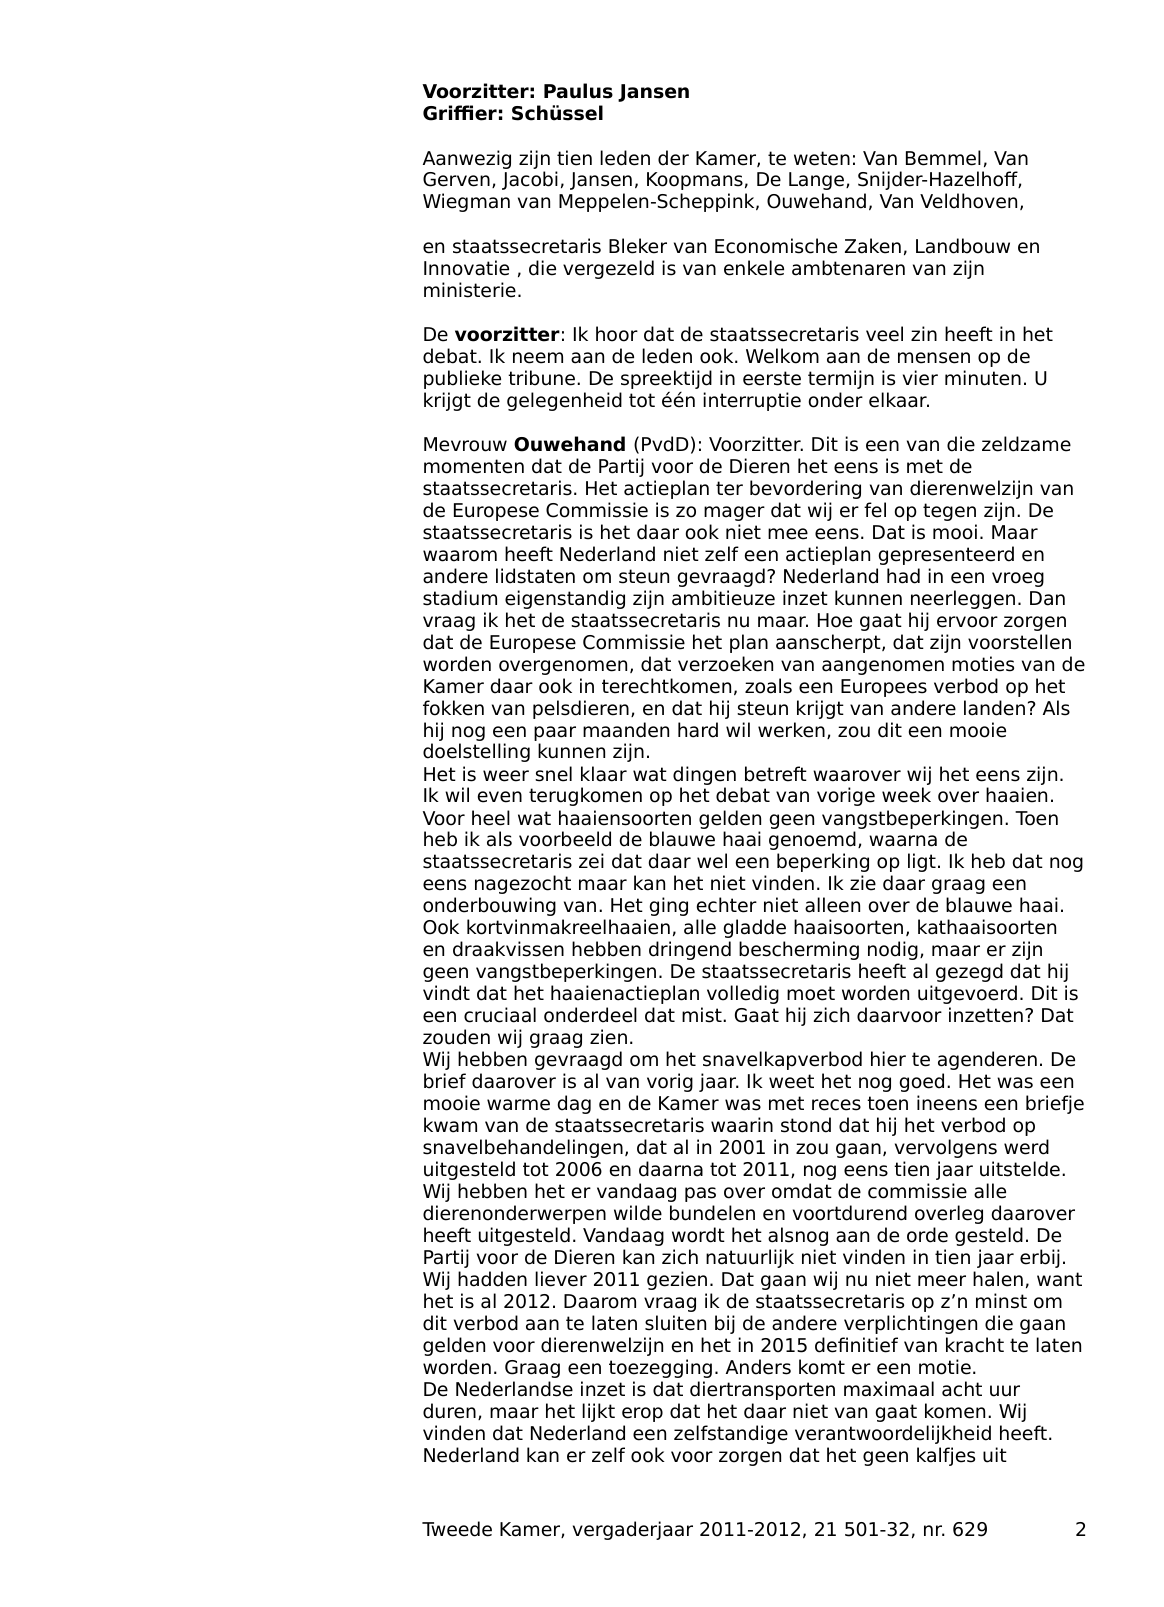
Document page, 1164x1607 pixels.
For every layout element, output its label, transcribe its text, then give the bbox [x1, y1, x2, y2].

text De voorzitter: Ik hoor dat de staatssecretaris veel zin heeft in het debat. Ik neem aan de leden ook. Welkom aan de mensen op de publieke tribune. De spreektijd in eerste termijn is vier minuten. U krijgt de gelegenheid tot één interruptie onder elkaar. [422, 324, 1087, 412]
text Mevrouw Ouwehand (PvdD): Voorzitter. Dit is een van die zeldzame momenten dat de Partij voor de Dieren het eens is met de staatssecretaris. Het actieplan ter bevordering van dierenwelzijn van de Europese Commissie is zo mager dat wij er fel op tegen zijn. De staatssecretaris is het daar ook niet mee eens. Dat is mooi. Maar waarom heeft Nederland niet zelf een actieplan gepresenteerd en andere lidstaten om steun gevraagd? Nederland had in een vroeg stadium eigenstandig zijn ambitieuze inzet kunnen neerleggen. Dan vraag ik het de staatssecretaris nu maar. Hoe gaat hij ervoor zorgen dat de Europese Commissie het plan aanscherpt, dat zijn voorstellen worden overgenomen, dat verzoeken van aangenomen moties van de Kamer daar ook in terechtkomen, zoals een Europees verbod op het fokken van pelsdieren, en dat hij steun krijgt van andere landen? Als hij nog een paar maanden hard wil werken, zou dit een mooie doelstelling kunnen zijn. [422, 434, 1087, 763]
text Wij hebben gevraagd om het snavelkapverbod hier te agenderen. De brief daarover is al van vorig jaar. Ik weet het nog goed. Het was een mooie warme dag en de Kamer was met reces toen ineens een briefje kwam van de staatssecretaris waarin stond dat hij het verbod op snavelbehandelingen, dat al in 2001 in zou gaan, vervolgens werd uitgesteld tot 2006 en daarna tot 2011, nog eens tien jaar uitstelde. Wij hebben het er vandaag pas over omdat de commissie alle dierenonderwerpen wilde bundelen en voortdurend overleg daarover heeft uitgesteld. Vandaag wordt het alsnog aan de orde gesteld. De Partij voor de Dieren kan zich natuurlijk niet vinden in tien jaar erbij. Wij hadden liever 2011 gezien. Dat gaan wij nu niet meer halen, want het is al 2012. Daarom vraag ik de staatssecretaris op z’n minst om dit verbod aan te laten sluiten bij de andere verplichtingen die gaan gelden voor dierenwelzijn en het in 2015 definitief van kracht te laten worden. Graag een toezegging. Anders komt er een motie. [422, 1049, 1087, 1379]
text Aanwezig zijn tien leden der Kamer, te weten: Van Bemmel, Van Gerven, Jacobi, Jansen, Koopmans, De Lange, Snijder-Hazelhoff, Wiegman van Meppelen-Scheppink, Ouwehand, Van Veldhoven, [422, 147, 1087, 213]
text De Nederlandse inzet is dat diertransporten maximaal acht uur duren, maar het lijkt erop dat het daar niet van gaat komen. Wij vinden dat Nederland een zelfstandige verantwoordelijkheid heeft. Nederland kan er zelf ook voor zorgen dat het geen kalfjes uit [422, 1379, 1087, 1467]
text Voorzitter: Paulus Jansen [422, 81, 1087, 103]
text Griffier: Schüssel [422, 103, 1087, 125]
text Het is weer snel klaar wat dingen betreft waarover wij het eens zijn. Ik wil even terugkomen op het debat van vorige week over haaien. Voor heel wat haaiensoorten gelden geen vangstbeperkingen. Toen heb ik als voorbeeld de blauwe haai genoemd, waarna de staatssecretaris zei dat daar wel een beperking op ligt. Ik heb dat nog eens nagezocht maar kan het niet vinden. Ik zie daar graag een onderbouwing van. Het ging echter niet alleen over de blauwe haai. Ook kortvinmakreelhaaien, alle gladde haaisoorten, kathaaisoorten en draakvissen hebben dringend bescherming nodig, maar er zijn geen vangstbeperkingen. De staatssecretaris heeft al gezegd dat hij vindt dat het haaienactieplan volledig moet worden uitgevoerd. Dit is een cruciaal onderdeel dat mist. Gaat hij zich daarvoor inzetten? Dat zouden wij graag zien. [422, 763, 1087, 1049]
text en staatssecretaris Bleker van Economische Zaken, Landbouw en Innovatie , die vergezeld is van enkele ambtenaren van zijn ministerie. [422, 236, 1087, 301]
